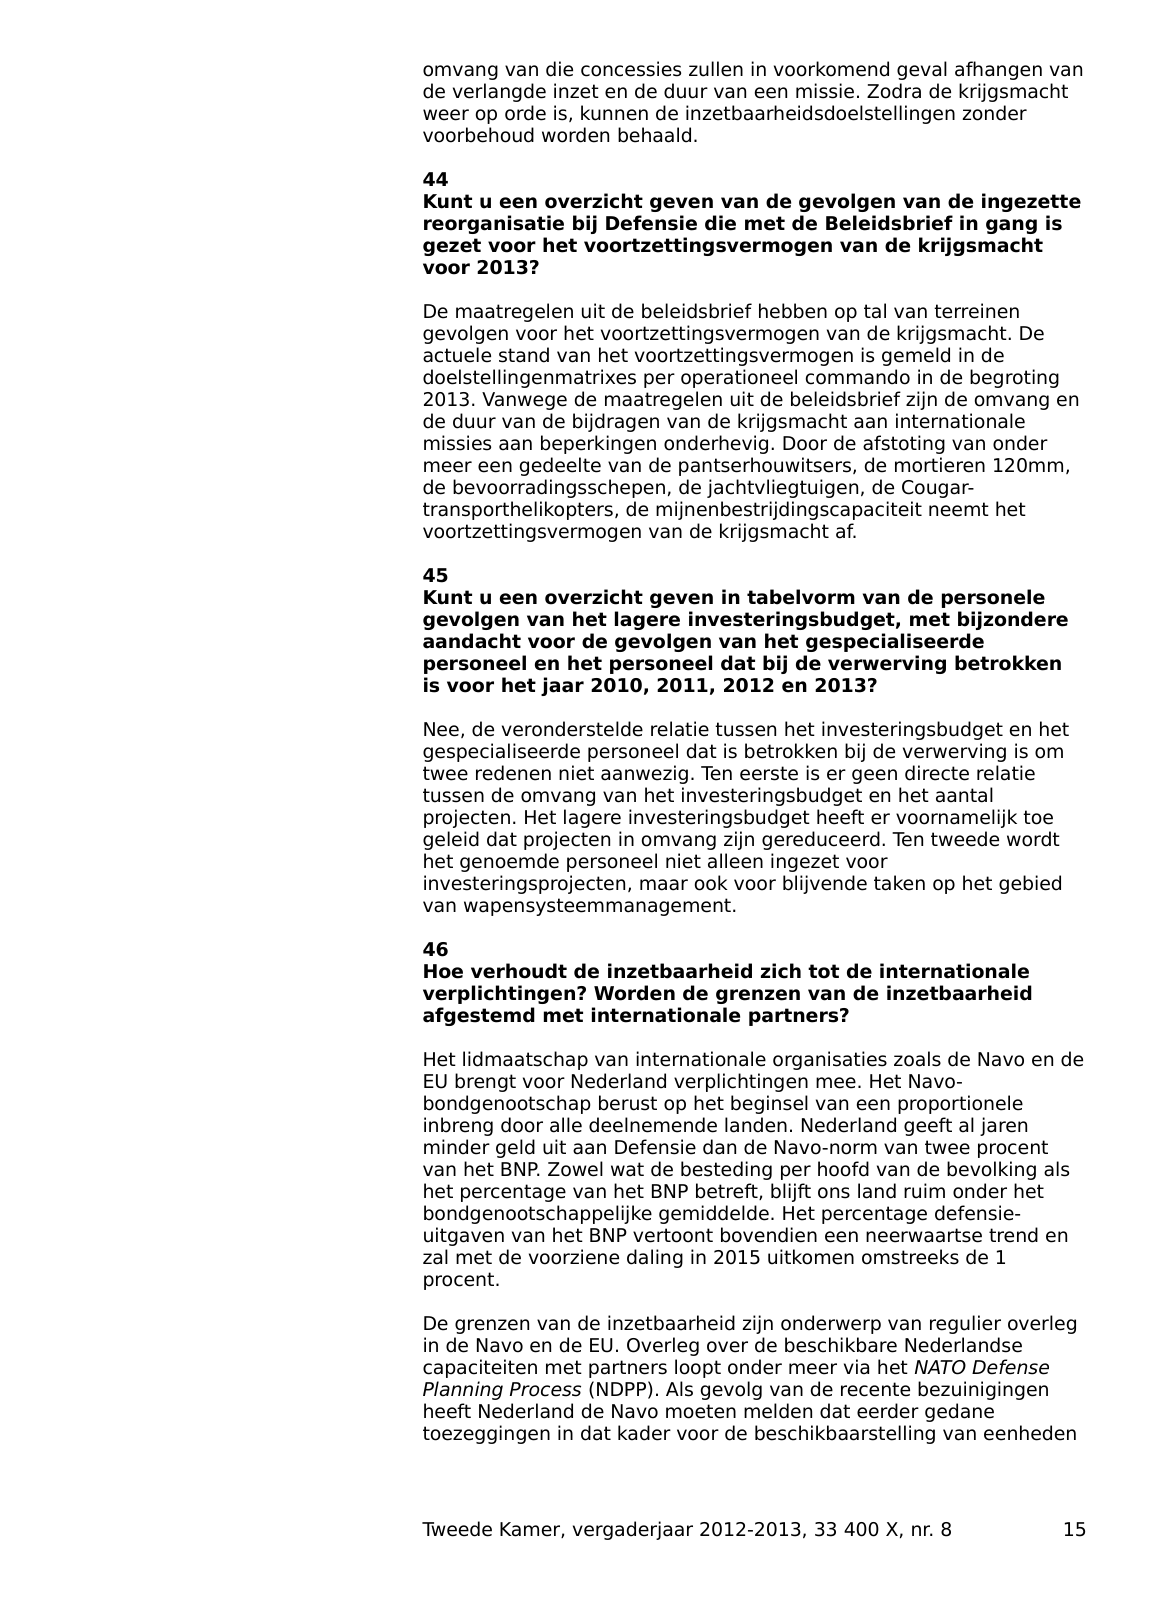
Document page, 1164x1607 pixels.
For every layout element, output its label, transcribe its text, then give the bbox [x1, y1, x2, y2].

text Kunt u een overzicht geven in tabelvorm van de personele gevolgen van het lagere investeringsbudget, met bijzondere aandacht voor de gevolgen van het gespecialiseerde personeel en het personeel dat bij de verwerving betrokken is voor het jaar 2010, 2011, 2012 en 2013? [422, 587, 1087, 697]
text omvang van die concessies zullen in voorkomend geval afhangen van de verlangde inzet en de duur van een missie. Zodra de krijgsmacht weer op orde is, kunnen de inzetbaarheidsdoelstellingen zonder voorbehoud worden behaald. [422, 59, 1087, 147]
text De maatregelen uit de beleidsbrief hebben op tal van terreinen gevolgen voor het voortzettingsvermogen van de krijgsmacht. De actuele stand van het voortzettingsvermogen is gemeld in de doelstellingenmatrixes per operationeel commando in de begroting 2013. Vanwege de maatregelen uit de beleidsbrief zijn de omvang en de duur van de bijdragen van de krijgsmacht aan internationale missies aan beperkingen onderhevig. Door de afstoting van onder meer een gedeelte van de pantserhouwitsers, de mortieren 120mm, de bevoorradingsschepen, de jachtvliegtuigen, de Cougar-transporthelikopters, de mijnenbestrijdingscapaciteit neemt het voortzettingsvermogen van de krijgsmacht af. [422, 301, 1087, 543]
text 45 [422, 565, 1087, 587]
text Nee, de veronderstelde relatie tussen het investeringsbudget en het gespecialiseerde personeel dat is betrokken bij de verwerving is om twee redenen niet aanwezig. Ten eerste is er geen directe relatie tussen de omvang van het investeringsbudget en het aantal projecten. Het lagere investeringsbudget heeft er voornamelijk toe geleid dat projecten in omvang zijn gereduceerd. Ten tweede wordt het genoemde personeel niet alleen ingezet voor investeringsprojecten, maar ook voor blijvende taken op het gebied van wapensysteemmanagement. [422, 719, 1087, 917]
text Kunt u een overzicht geven van de gevolgen van de ingezette reorganisatie bij Defensie die met de Beleidsbrief in gang is gezet voor het voortzettingsvermogen van de krijgsmacht voor 2013? [422, 191, 1087, 279]
text De grenzen van de inzetbaarheid zijn onderwerp van regulier overleg in de Navo en de EU. Overleg over de beschikbare Nederlandse capaciteiten met partners loopt onder meer via het NATO Defense Planning Process (NDPP). Als gevolg van de recente bezuinigingen heeft Nederland de Navo moeten melden dat eerder gedane toezeggingen in dat kader voor de beschikbaarstelling van eenheden [422, 1313, 1087, 1445]
text 46 [422, 939, 1087, 961]
text Hoe verhoudt de inzetbaarheid zich tot de internationale verplichtingen? Worden de grenzen van de inzetbaarheid afgestemd met internationale partners? [422, 961, 1087, 1027]
text 44 [422, 169, 1087, 191]
text Het lidmaatschap van internationale organisaties zoals de Navo en de EU brengt voor Nederland verplichtingen mee. Het Navo-bondgenootschap berust op het beginsel van een proportionele inbreng door alle deelnemende landen. Nederland geeft al jaren minder geld uit aan Defensie dan de Navo-norm van twee procent van het BNP. Zowel wat de besteding per hoofd van de bevolking als het percentage van het BNP betreft, blijft ons land ruim onder het bondgenootschappelijke gemiddelde. Het percentage defensie-uitgaven van het BNP vertoont bovendien een neerwaartse trend en zal met de voorziene daling in 2015 uitkomen omstreeks de 1 procent. [422, 1049, 1087, 1291]
